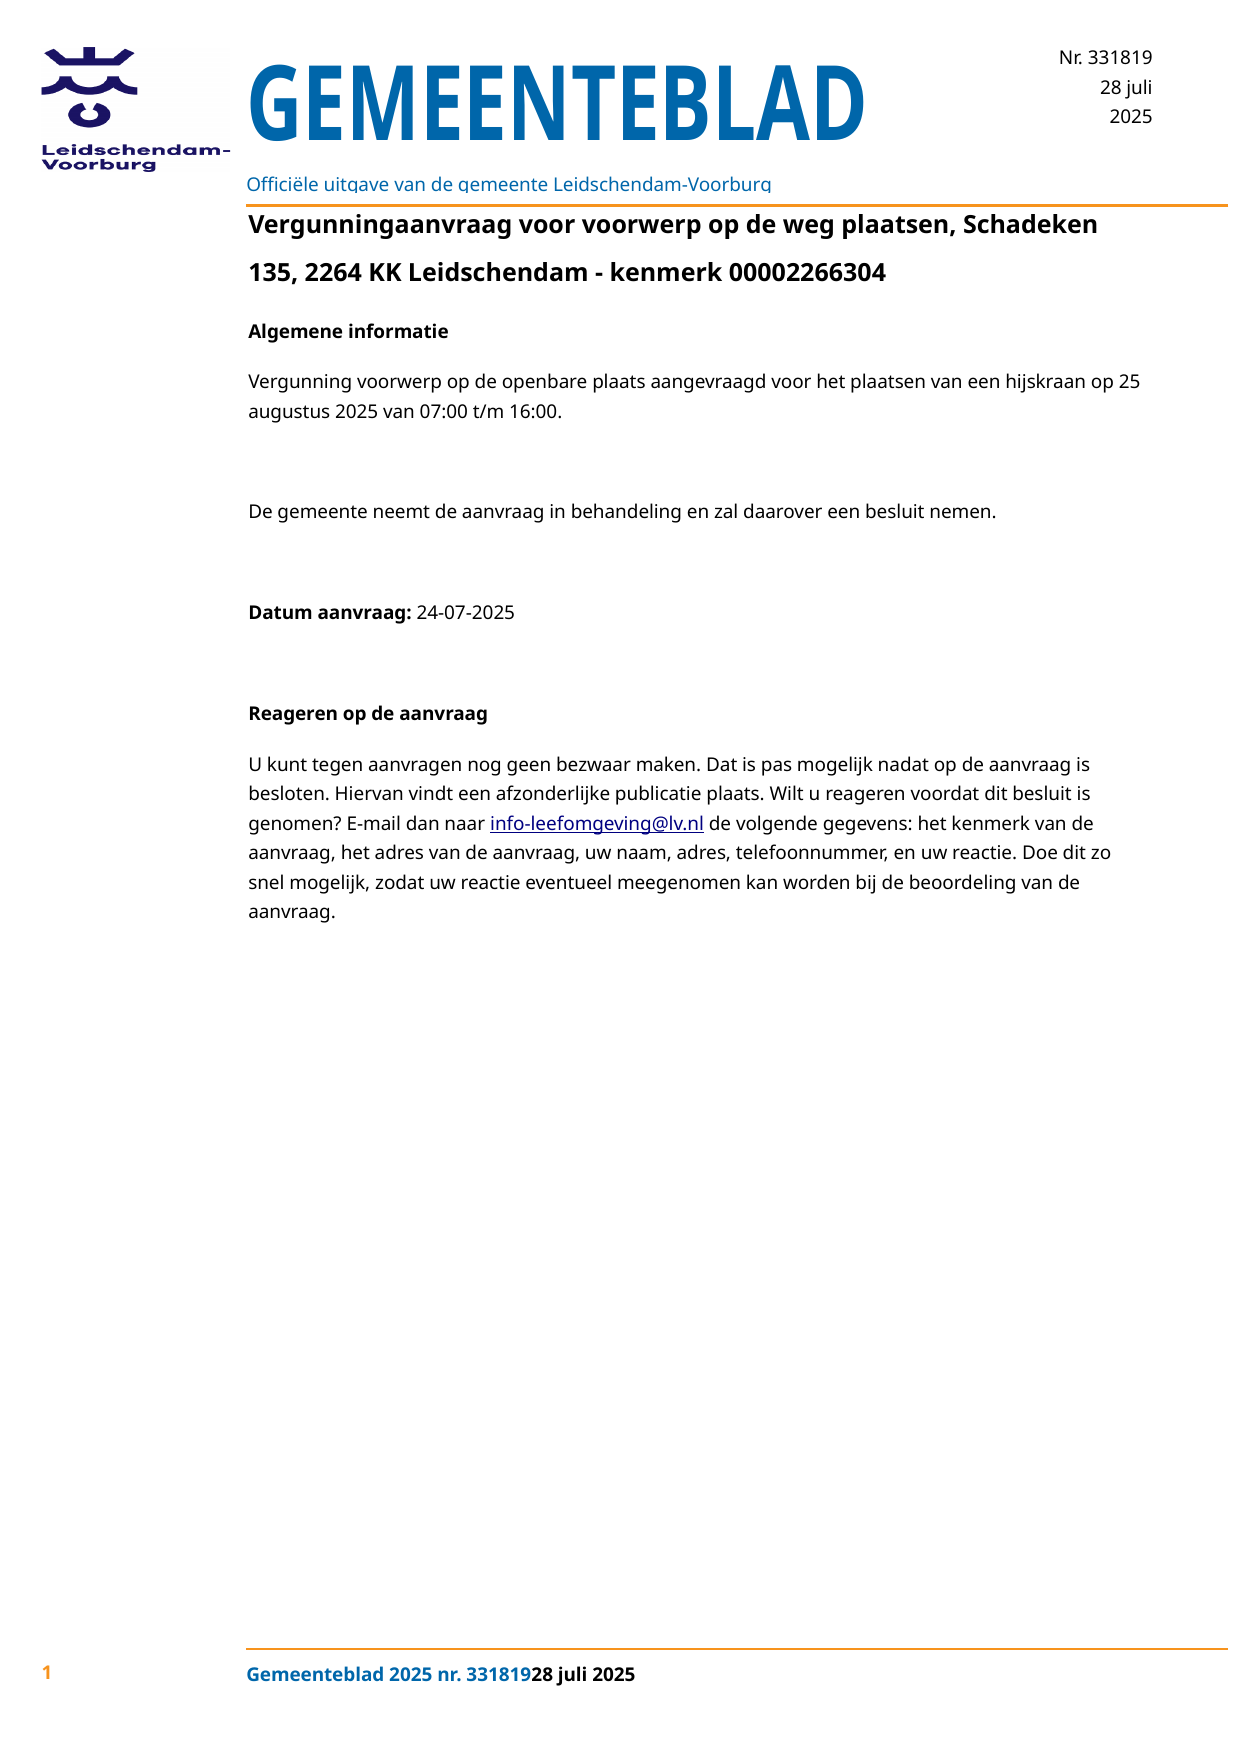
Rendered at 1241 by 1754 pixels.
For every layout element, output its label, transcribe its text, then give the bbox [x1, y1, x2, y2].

text Algemene informatie [248, 318, 1152, 344]
text Reageren op de aanvraag [248, 700, 1152, 726]
text Vergunningaanvraag voor voorwerp op de weg plaatsen, Schadeken 135, 2264 KK Leidschendam - kenmerk 00002266304 [248, 207, 1152, 288]
text Vergunning voorwerp op de openbare plaats aangevraagd voor het plaatsen van een hijskraan op 25 augustus 2025 van 07:00 t/m 16:00. [248, 368, 1152, 424]
picture [41, 47, 231, 172]
text U kunt tegen aanvragen nog geen bezwaar maken. Dat is pas mogelijk nadat op de aanvraag is besloten. Hiervan vindt een afzonderlijke publicatie plaats. Wilt u reageren voordat dit besluit is genomen? E-mail dan naar info-leefomgeving@lv.nl de volgende gegevens: het kenmerk van de aanvraag, het adres van de aanvraag, uw naam, adres, telefoonnummer, en uw reactie. Doe dit zo snel mogelijk, zodat uw reactie eventueel meegenomen kan worden bij de beoordeling van de aanvraag. [248, 751, 1152, 924]
text De gemeente neemt de aanvraag in behandeling en zal daarover een besluit nemen. [248, 499, 1152, 524]
text Datum aanvraag: 24-07-2025 [248, 599, 1152, 625]
